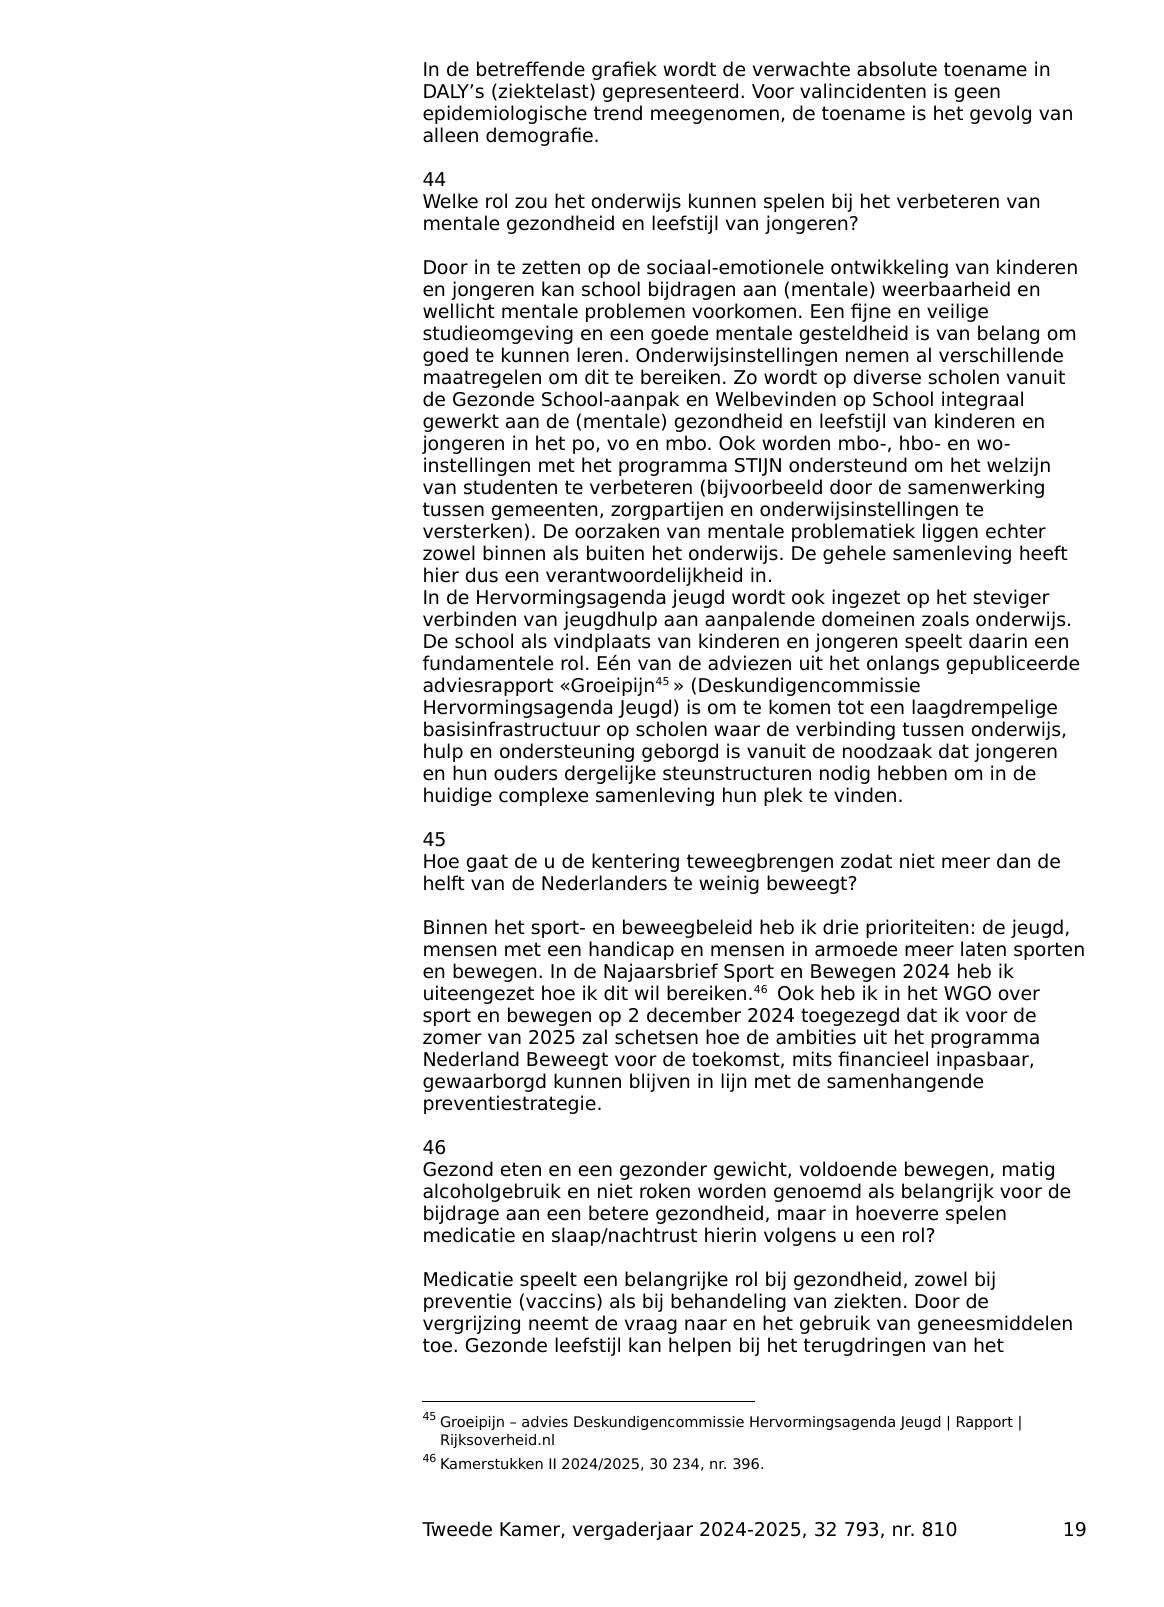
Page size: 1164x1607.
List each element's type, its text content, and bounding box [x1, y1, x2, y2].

text 44 [422, 169, 1087, 191]
text Medicatie speelt een belangrijke rol bij gezondheid, zowel bij preventie (vaccins) als bij behandeling van ziekten. Door de vergrijzing neemt de vraag naar en het gebruik van geneesmiddelen toe. Gezonde leefstijl kan helpen bij het terugdringen van het [422, 1269, 1087, 1357]
text In de Hervormingsagenda jeugd wordt ook ingezet op het steviger verbinden van jeugdhulp aan aanpalende domeinen zoals onderwijs. De school als vindplaats van kinderen en jongeren speelt daarin een fundamentele rol. Eén van de adviezen uit het onlangs gepubliceerde adviesrapport «Groeipijn» (Deskundigencommissie Hervormingsagenda Jeugd) is om te komen tot een laagdrempelige basisinfrastructuur op scholen waar de verbinding tussen onderwijs, hulp en ondersteuning geborgd is vanuit de noodzaak dat jongeren en hun ouders dergelijke steunstructuren nodig hebben om in de huidige complexe samenleving hun plek te vinden. [422, 587, 1087, 807]
text 46 [422, 1137, 1087, 1159]
text In de betreffende grafiek wordt de verwachte absolute toename in DALY’s (ziektelast) gepresenteerd. Voor valincidenten is geen epidemiologische trend meegenomen, de toename is het gevolg van alleen demografie. [422, 59, 1087, 147]
text Groeipijn – advies Deskundigencommissie Hervormingsagenda Jeugd | Rapport | Rijksoverheid.nl [422, 1410, 1087, 1449]
text Hoe gaat de u de kentering teweegbrengen zodat niet meer dan de helft van de Nederlanders te weinig beweegt? [422, 851, 1087, 895]
text 45 [422, 829, 1087, 851]
text Gezond eten en een gezonder gewicht, voldoende bewegen, matig alcoholgebruik en niet roken worden genoemd als belangrijk voor de bijdrage aan een betere gezondheid, maar in hoeverre spelen medicatie en slaap/nachtrust hierin volgens u een rol? [422, 1159, 1087, 1247]
text Welke rol zou het onderwijs kunnen spelen bij het verbeteren van mentale gezondheid en leefstijl van jongeren? [422, 191, 1087, 235]
text Binnen het sport- en beweegbeleid heb ik drie prioriteiten: de jeugd, mensen met een handicap en mensen in armoede meer laten sporten en bewegen. In de Najaarsbrief Sport en Bewegen 2024 heb ik uiteengezet hoe ik dit wil bereiken. Ook heb ik in het WGO over sport en bewegen op 2 december 2024 toegezegd dat ik voor de zomer van 2025 zal schetsen hoe de ambities uit het programma Nederland Beweegt voor de toekomst, mits financieel inpasbaar, gewaarborgd kunnen blijven in lijn met de samenhangende preventiestrategie. [422, 917, 1087, 1115]
text Kamerstukken II 2024/2025, 30 234, nr. 396. [422, 1452, 1087, 1474]
text Door in te zetten op de sociaal-emotionele ontwikkeling van kinderen en jongeren kan school bijdragen aan (mentale) weerbaarheid en wellicht mentale problemen voorkomen. Een fijne en veilige studieomgeving en een goede mentale gesteldheid is van belang om goed te kunnen leren. Onderwijsinstellingen nemen al verschillende maatregelen om dit te bereiken. Zo wordt op diverse scholen vanuit de Gezonde School-aanpak en Welbevinden op School integraal gewerkt aan de (mentale) gezondheid en leefstijl van kinderen en jongeren in het po, vo en mbo. Ook worden mbo-, hbo- en wo-instellingen met het programma STIJN ondersteund om het welzijn van studenten te verbeteren (bijvoorbeeld door de samenwerking tussen gemeenten, zorgpartijen en onderwijsinstellingen te versterken). De oorzaken van mentale problematiek liggen echter zowel binnen als buiten het onderwijs. De gehele samenleving heeft hier dus een verantwoordelijkheid in. [422, 257, 1087, 587]
